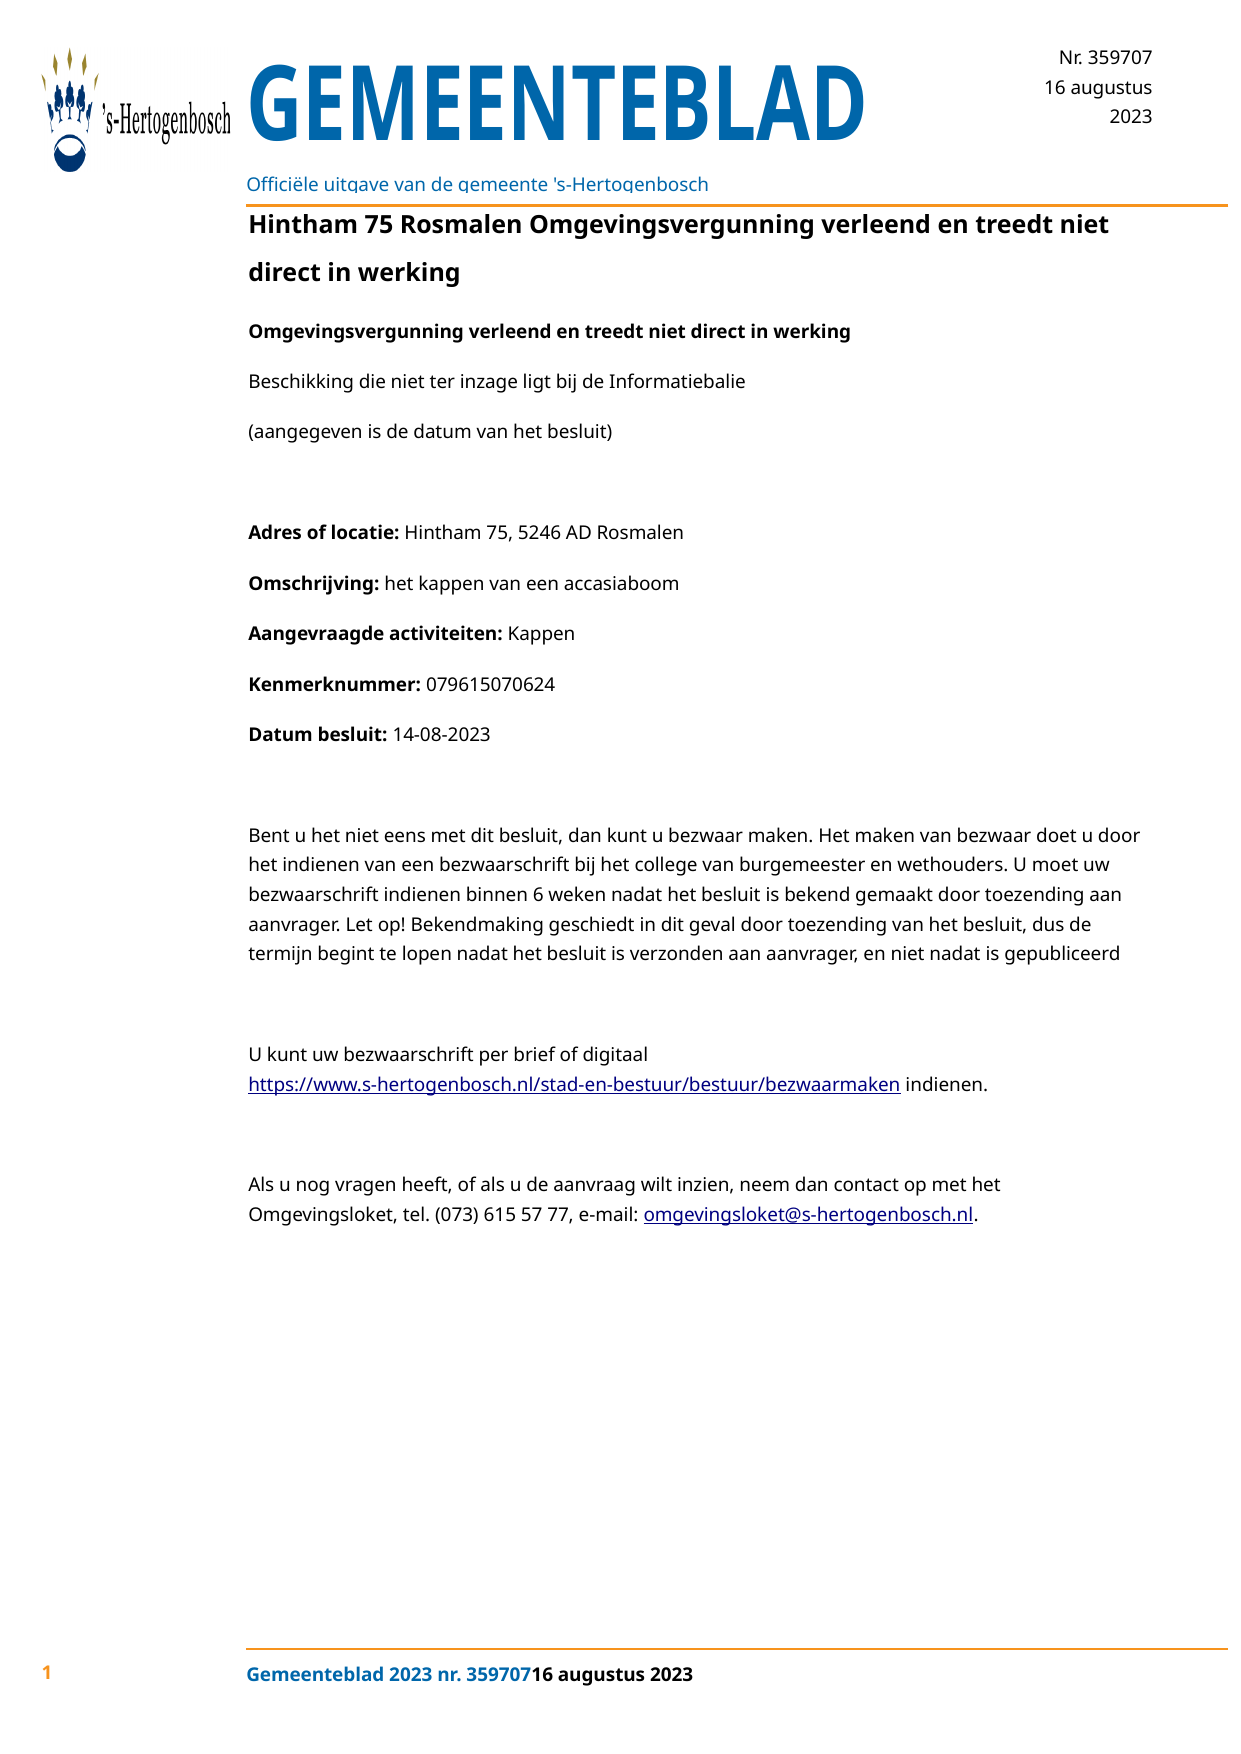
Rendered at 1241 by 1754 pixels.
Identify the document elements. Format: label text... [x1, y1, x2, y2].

text Kenmerknummer: 079615070624 [248, 671, 1152, 697]
picture [41, 47, 231, 172]
text Als u nog vragen heeft, of als u de aanvraag wilt inzien, neem dan contact op met het Omgevingsloket, tel. (073) 615 57 77, e-mail: omgevingsloket@s-hertogenbosch.nl. [248, 1172, 1152, 1227]
text Omgevingsvergunning verleend en treedt niet direct in werking [248, 318, 1152, 344]
text U kunt uw bezwaarschrift per brief of digitaal https://www.s-hertogenbosch.nl/stad-en-bestuur/bestuur/bezwaarmaken indienen. [248, 1041, 1152, 1097]
text Omschrijving: het kappen van een accasiaboom [248, 570, 1152, 596]
text Hintham 75 Rosmalen Omgevingsvergunning verleend en treedt niet direct in werking [248, 207, 1152, 288]
text Datum besluit: 14-08-2023 [248, 721, 1152, 747]
text Aangevraagde activiteiten: Kappen [248, 620, 1152, 646]
text Beschikking die niet ter inzage ligt bij de Informatiebalie [248, 368, 1152, 394]
text Bent u het niet eens met dit besluit, dan kunt u bezwaar maken. Het maken van bezwaar doet u door het indienen van een bezwaarschrift bij het college van burgemeester en wethouders. U moet uw bezwaarschrift indienen binnen 6 weken nadat het besluit is bekend gemaakt door toezending aan aanvrager. Let op! Bekendmaking geschiedt in dit geval door toezending van het besluit, dus de termijn begint te lopen nadat het besluit is verzonden aan aanvrager, en niet nadat is gepubliceerd [248, 822, 1152, 966]
text Adres of locatie: Hintham 75, 5246 AD Rosmalen [248, 519, 1152, 545]
text (aangegeven is de datum van het besluit) [248, 419, 1152, 444]
